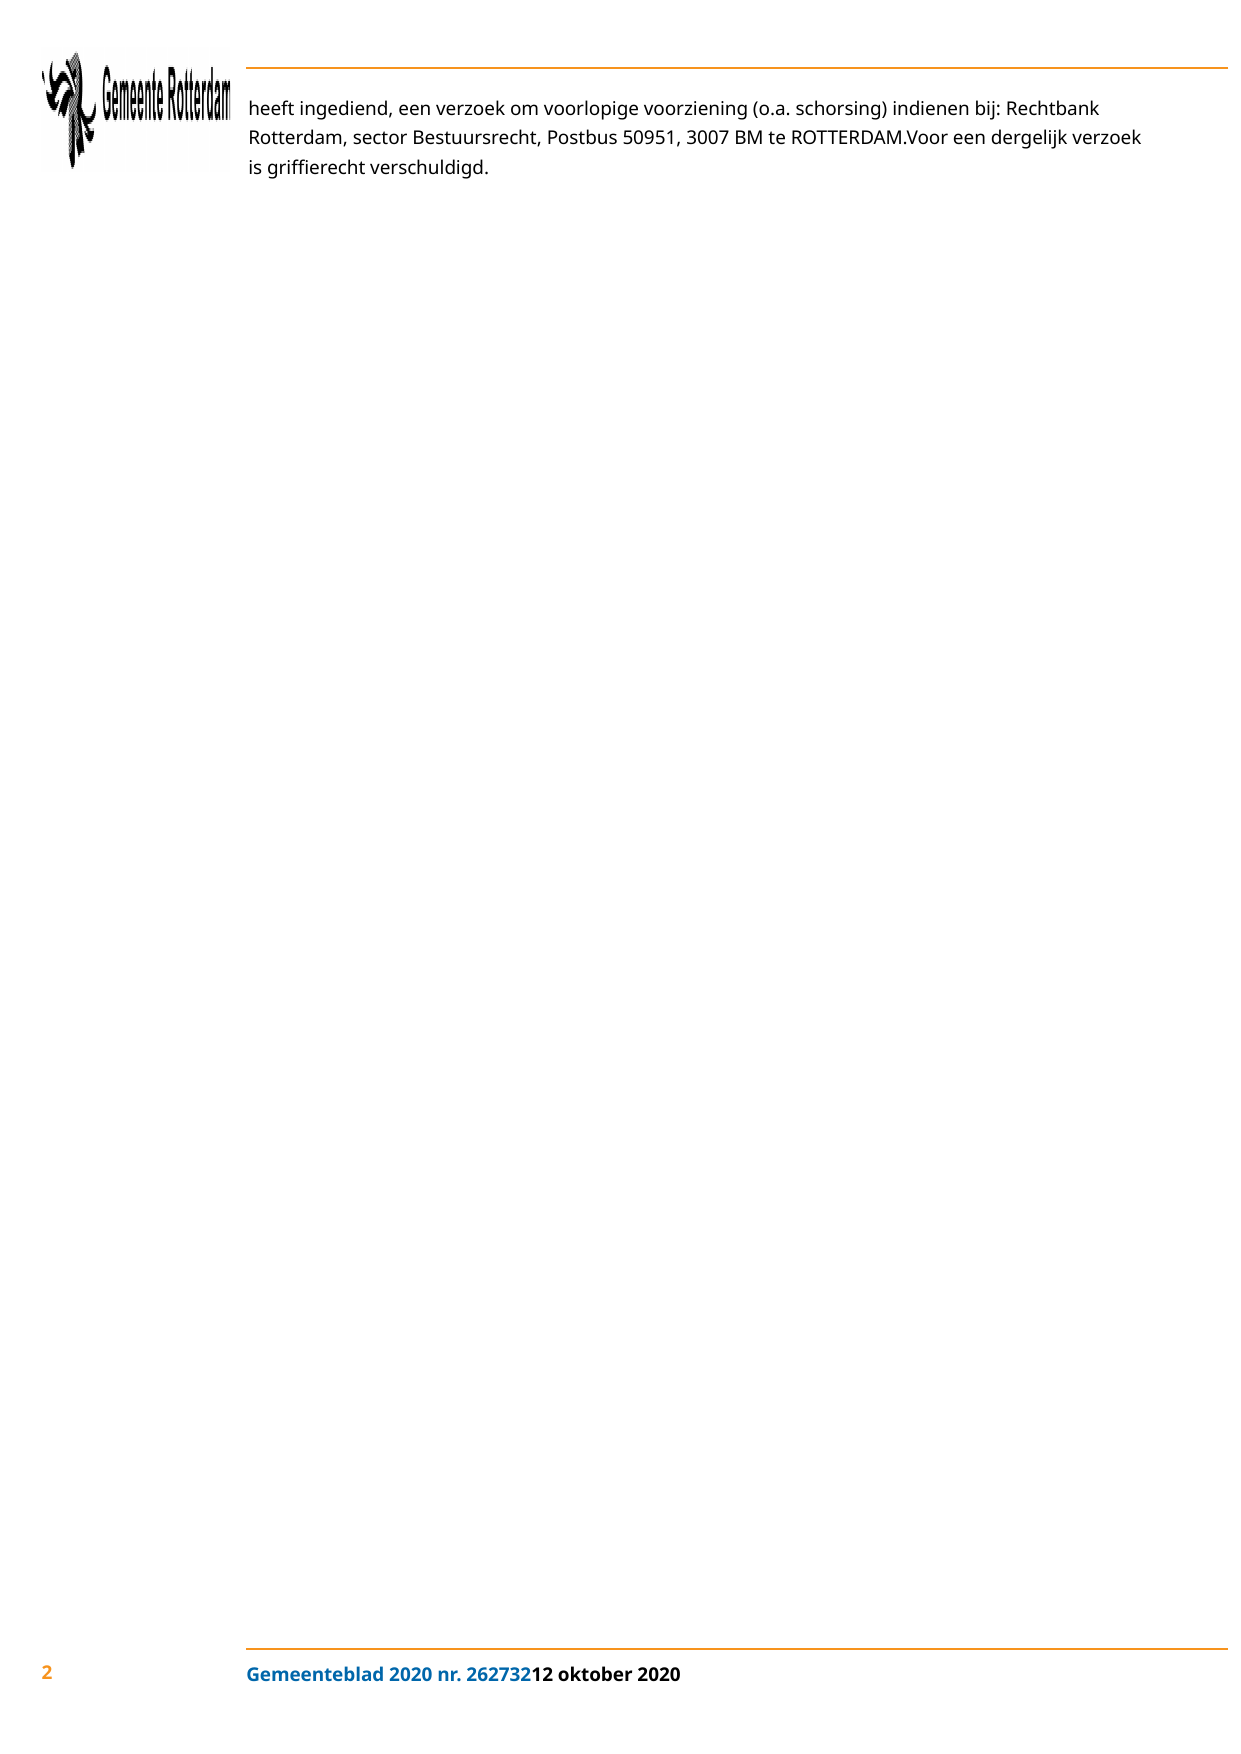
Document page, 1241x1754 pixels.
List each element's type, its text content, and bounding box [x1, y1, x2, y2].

picture [41, 47, 231, 172]
text heeft ingediend, een verzoek om voorlopige voorziening (o.a. schorsing) indienen bij: Rechtbank Rotterdam, sector Bestuursrecht, Postbus 50951, 3007 BM te ROTTERDAM.Voor een dergelijk verzoek is griffierecht verschuldigd. [248, 95, 1152, 180]
